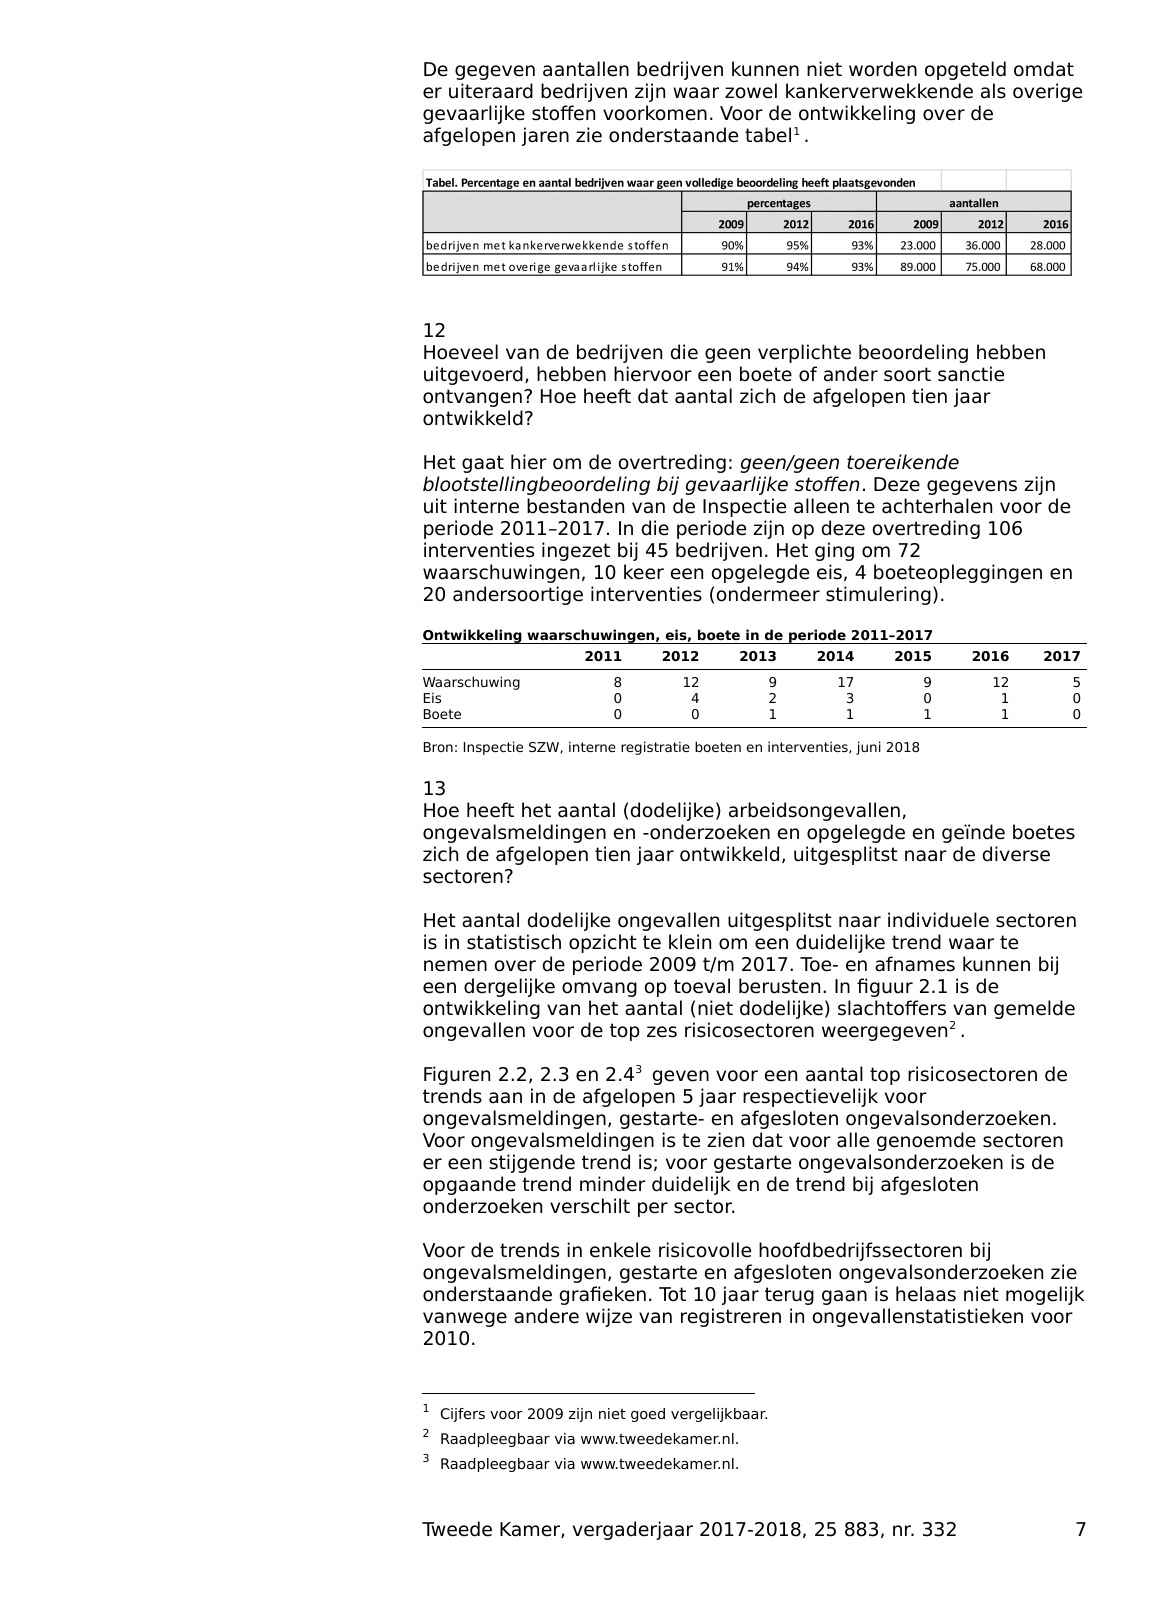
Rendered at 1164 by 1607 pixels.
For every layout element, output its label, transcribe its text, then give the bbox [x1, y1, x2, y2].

text Het gaat hier om de overtreding: geen/geen toereikende blootstellingbeoordeling bij gevaarlijke stoffen. Deze gegevens zijn uit interne bestanden van de Inspectie alleen te achterhalen voor de periode 2011–2017. In die periode zijn op deze overtreding 106 interventies ingezet bij 45 bedrijven. Het ging om 72 waarschuwingen, 10 keer een opgelegde eis, 4 boeteopleggingen en 20 andersoortige interventies (ondermeer stimulering). [422, 452, 1087, 606]
table_cell 5 [1015, 670, 1087, 691]
picture [422, 169, 1072, 276]
table_cell 1 [938, 691, 1015, 706]
table_cell Bron: Inspectie SZW, interne registratie boeten en interventies, juni 2018 [422, 728, 1087, 755]
text Het aantal dodelijke ongevallen uitgesplitst naar individuele sectoren is in statistisch opzicht te klein om een duidelijke trend waar te nemen over de periode 2009 t/m 2017. Toe- en afnames kunnen bij een dergelijke omvang op toeval berusten. In figuur 2.1 is de ontwikkeling van het aantal (niet dodelijke) slachtoffers van gemelde ongevallen voor de top zes risicosectoren weergegeven. [422, 910, 1087, 1042]
table_cell 0 [628, 706, 705, 727]
table_header Ontwikkeling waarschuwingen, eis, boete in de periode 2011–2017 [422, 628, 1087, 643]
table_cell 12 [938, 670, 1015, 691]
table_cell 0 [860, 691, 938, 706]
table_cell 2015 [860, 644, 938, 669]
table_cell 0 [550, 706, 628, 727]
table_cell Eis [422, 691, 550, 706]
table_cell 0 [550, 691, 628, 706]
table_cell 1 [938, 706, 1015, 727]
table_cell 17 [783, 670, 860, 691]
text Figuren 2.2, 2.3 en 2.4 geven voor een aantal top risicosectoren de trends aan in de afgelopen 5 jaar respectievelijk voor ongevalsmeldingen, gestarte- en afgesloten ongevalsonderzoeken. Voor ongevalsmeldingen is te zien dat voor alle genoemde sectoren er een stijgende trend is; voor gestarte ongevalsonderzoeken is de opgaande trend minder duidelijk en de trend bij afgesloten onderzoeken verschilt per sector. [422, 1064, 1087, 1218]
table_cell 2014 [783, 644, 860, 669]
table_cell Boete [422, 706, 550, 727]
table_cell 12 [628, 670, 705, 691]
text 13 [422, 778, 1087, 799]
text 12 [422, 319, 1087, 342]
table_cell 2013 [705, 644, 783, 669]
text Hoeveel van de bedrijven die geen verplichte beoordeling hebben uitgevoerd, hebben hiervoor een boete of ander soort sanctie ontvangen? Hoe heeft dat aantal zich de afgelopen tien jaar ontwikkeld? [422, 342, 1087, 429]
text Cijfers voor 2009 zijn niet goed vergelijkbaar. [422, 1402, 1087, 1424]
table_cell 9 [860, 670, 938, 691]
table_cell 1 [860, 706, 938, 727]
table_cell [422, 644, 550, 669]
table_cell 0 [1015, 706, 1087, 727]
table_cell 8 [550, 670, 628, 691]
table_cell 9 [705, 670, 783, 691]
table_cell 0 [1015, 691, 1087, 706]
table_cell 4 [628, 691, 705, 706]
text Voor de trends in enkele risicovolle hoofdbedrijfssectoren bij ongevalsmeldingen, gestarte en afgesloten ongevalsonderzoeken zie onderstaande grafieken. Tot 10 jaar terug gaan is helaas niet mogelijk vanwege andere wijze van registreren in ongevallenstatistieken voor 2010. [422, 1240, 1087, 1350]
table_cell Waarschuwing [422, 670, 550, 691]
table_cell 2016 [938, 644, 1015, 669]
table_cell 1 [783, 706, 860, 727]
text Raadpleegbaar via www.tweedekamer.nl. [422, 1427, 1087, 1449]
table_cell 1 [705, 706, 783, 727]
table_cell 2011 [550, 644, 628, 669]
text Raadpleegbaar via www.tweedekamer.nl. [422, 1452, 1087, 1474]
text De gegeven aantallen bedrijven kunnen niet worden opgeteld omdat er uiteraard bedrijven zijn waar zowel kankerverwekkende als overige gevaarlijke stoffen voorkomen. Voor de ontwikkeling over de afgelopen jaren zie onderstaande tabel. [422, 59, 1087, 147]
table_cell 2017 [1015, 644, 1087, 669]
table_cell 2012 [628, 644, 705, 669]
table_cell 2 [705, 691, 783, 706]
text Hoe heeft het aantal (dodelijke) arbeidsongevallen, ongevalsmeldingen en -onderzoeken en opgelegde en geïnde boetes zich de afgelopen tien jaar ontwikkeld, uitgesplitst naar de diverse sectoren? [422, 799, 1087, 887]
table_cell 3 [783, 691, 860, 706]
